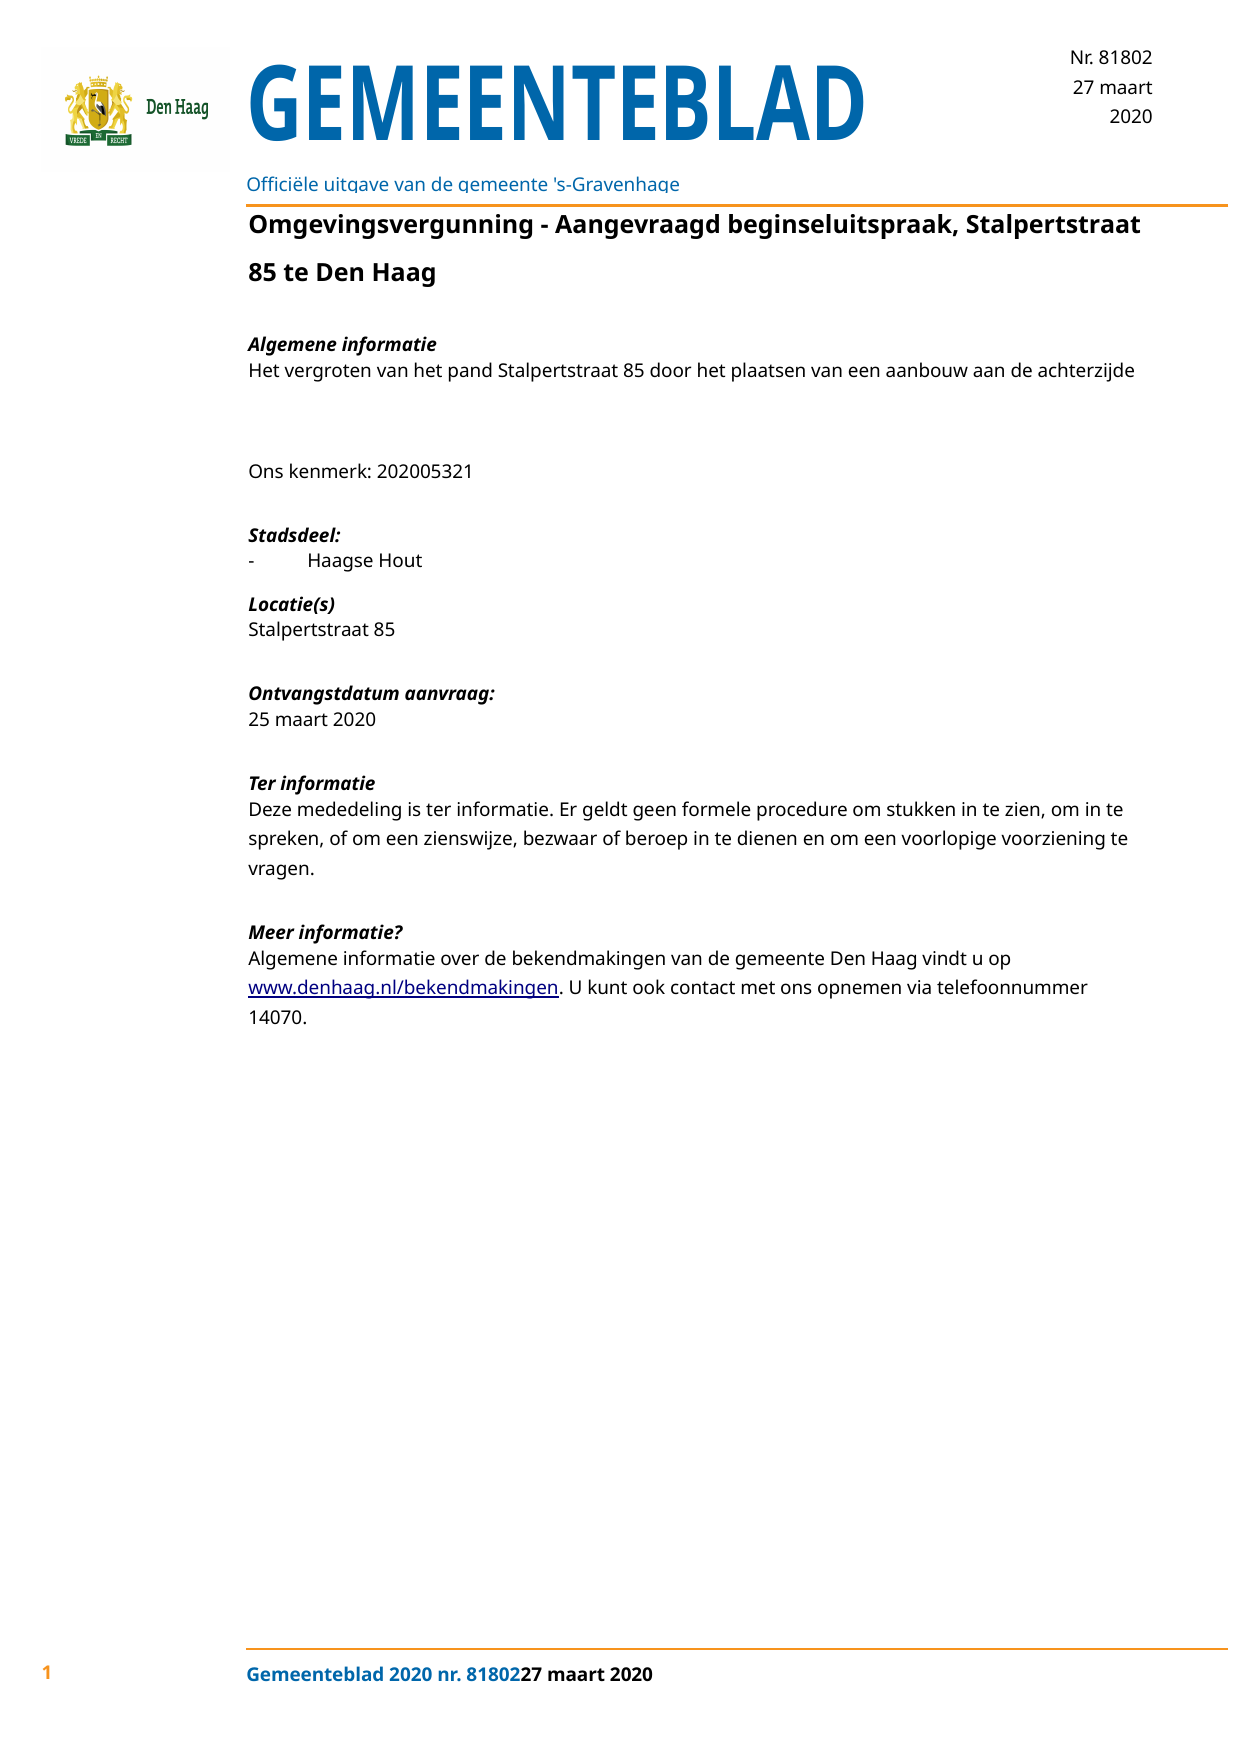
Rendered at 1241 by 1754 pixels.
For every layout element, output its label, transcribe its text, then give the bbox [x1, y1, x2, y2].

text Ter informatie [248, 770, 1152, 796]
text Stadsdeel: [248, 522, 1152, 548]
text Meer informatie? [248, 919, 1152, 945]
picture [41, 47, 231, 172]
text 25 maart 2020 [248, 706, 1152, 732]
text Locatie(s) [248, 591, 1152, 617]
list Haagse Hout [248, 548, 1152, 573]
text Het vergroten van het pand Stalpertstraat 85 door het plaatsen van een aanbouw aan de achterzijde [248, 357, 1152, 383]
text Ontvangstdatum aanvraag: [248, 681, 1152, 706]
text Deze mededeling is ter informatie. Er geldt geen formele procedure om stukken in te zien, om in te spreken, of om een zienswijze, bezwaar of beroep in te dienen en om een voorlopige voorziening te vragen. [248, 796, 1152, 881]
text Algemene informatie over de bekendmakingen van de gemeente Den Haag vindt u op www.denhaag.nl/bekendmakingen. U kunt ook contact met ons opnemen via telefoonnummer 14070. [248, 945, 1152, 1030]
text Omgevingsvergunning - Aangevraagd beginseluitspraak, Stalpertstraat 85 te Den Haag [248, 207, 1152, 288]
text Algemene informatie [248, 331, 1152, 357]
text Ons kenmerk: 202005321 [248, 458, 1152, 484]
text Stalpertstraat 85 [248, 617, 1152, 642]
